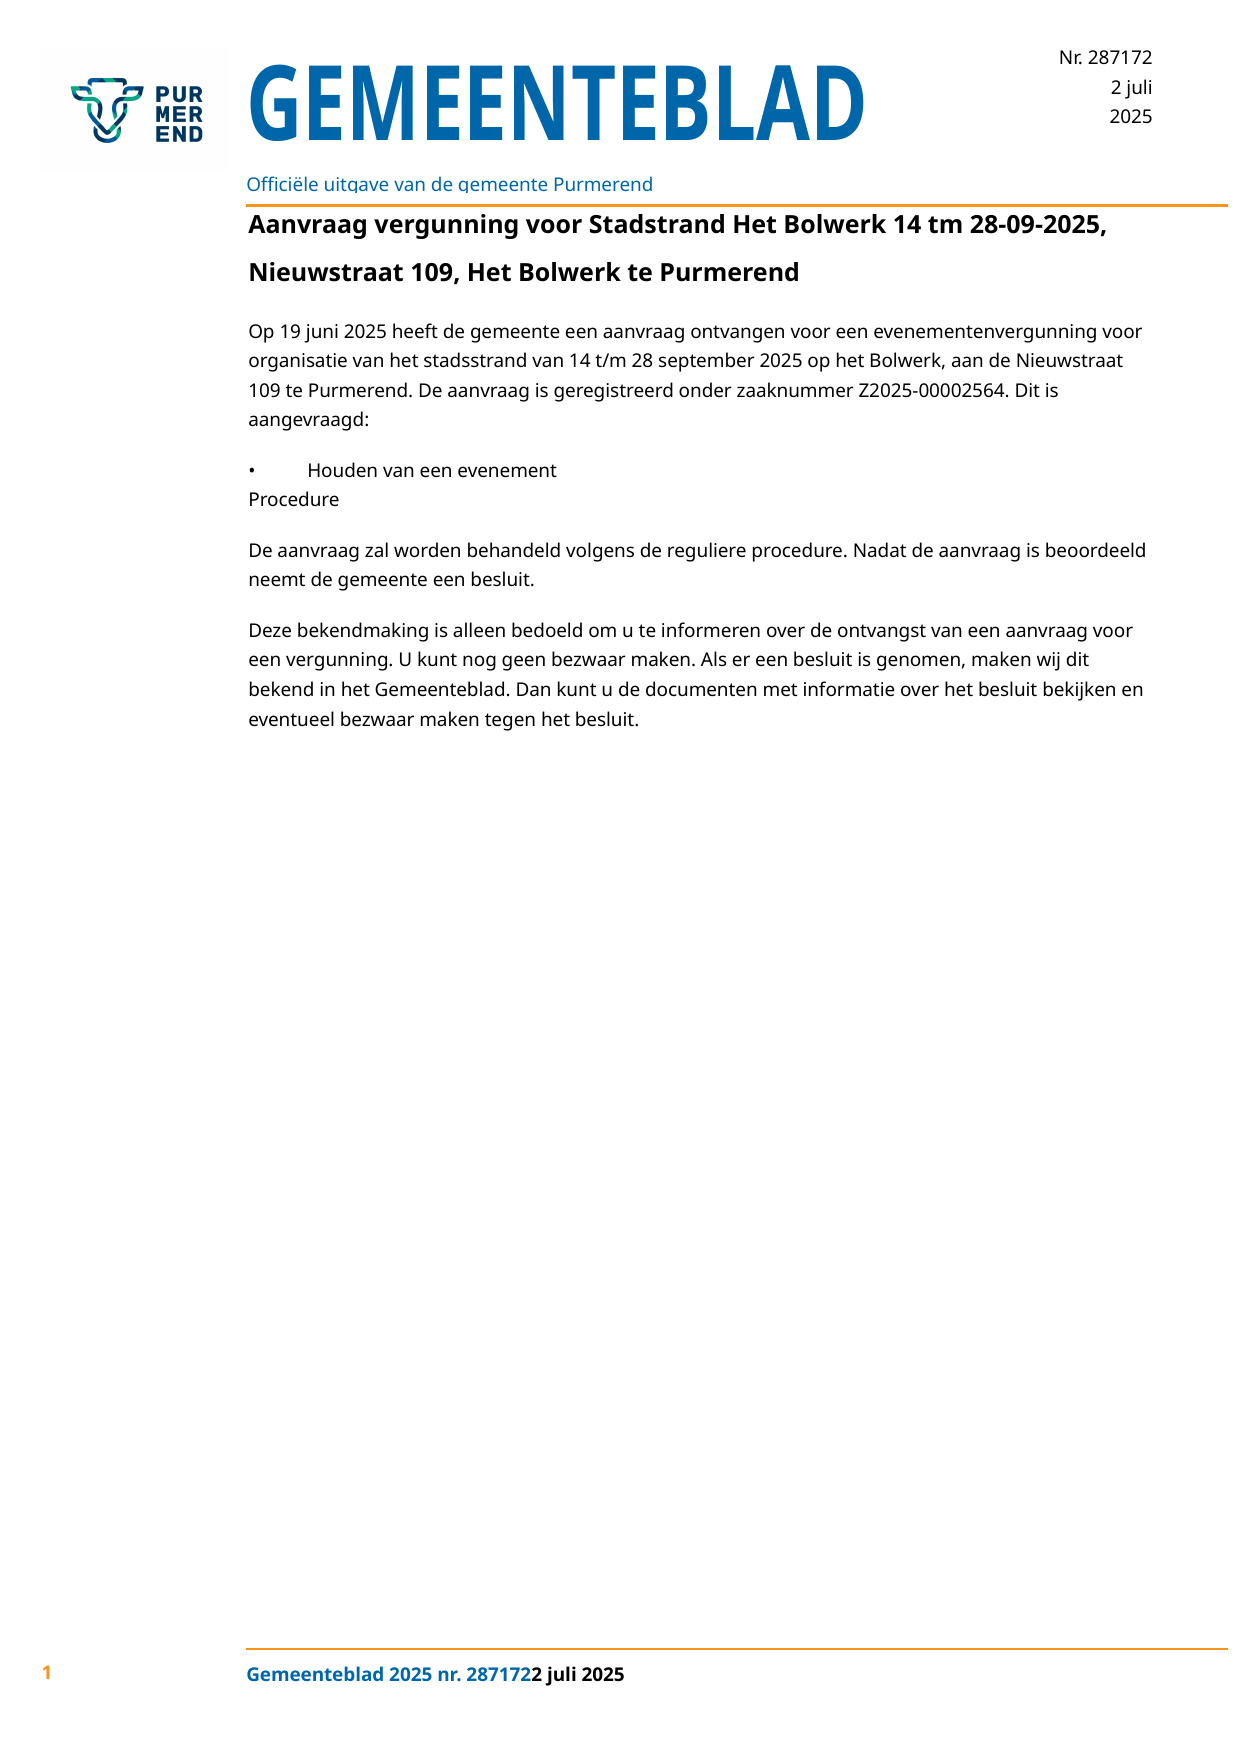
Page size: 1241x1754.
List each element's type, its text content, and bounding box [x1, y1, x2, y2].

text Op 19 juni 2025 heeft de gemeente een aanvraag ontvangen voor een evenementenvergunning voor organisatie van het stadsstrand van 14 t/m 28 september 2025 op het Bolwerk, aan de Nieuwstraat 109 te Purmerend. De aanvraag is geregistreerd onder zaaknummer Z2025-00002564. Dit is aangevraagd: [248, 318, 1152, 432]
text De aanvraag zal worden behandeld volgens de reguliere procedure. Nadat de aanvraag is beoordeeld neemt de gemeente een besluit. [248, 537, 1152, 592]
text Aanvraag vergunning voor Stadstrand Het Bolwerk 14 tm 28-09-2025, Nieuwstraat 109, Het Bolwerk te Purmerend [248, 207, 1152, 288]
text Deze bekendmaking is alleen bedoeld om u te informeren over de ontvangst van een aanvraag voor een vergunning. U kunt nog geen bezwaar maken. Als er een besluit is genomen, maken wij dit bekend in het Gemeenteblad. Dan kunt u de documenten met informatie over het besluit bekijken en eventueel bezwaar maken tegen het besluit. [248, 617, 1152, 732]
picture [41, 47, 231, 172]
list Houden van een evenement [248, 457, 1152, 483]
text Procedure [248, 487, 1152, 512]
